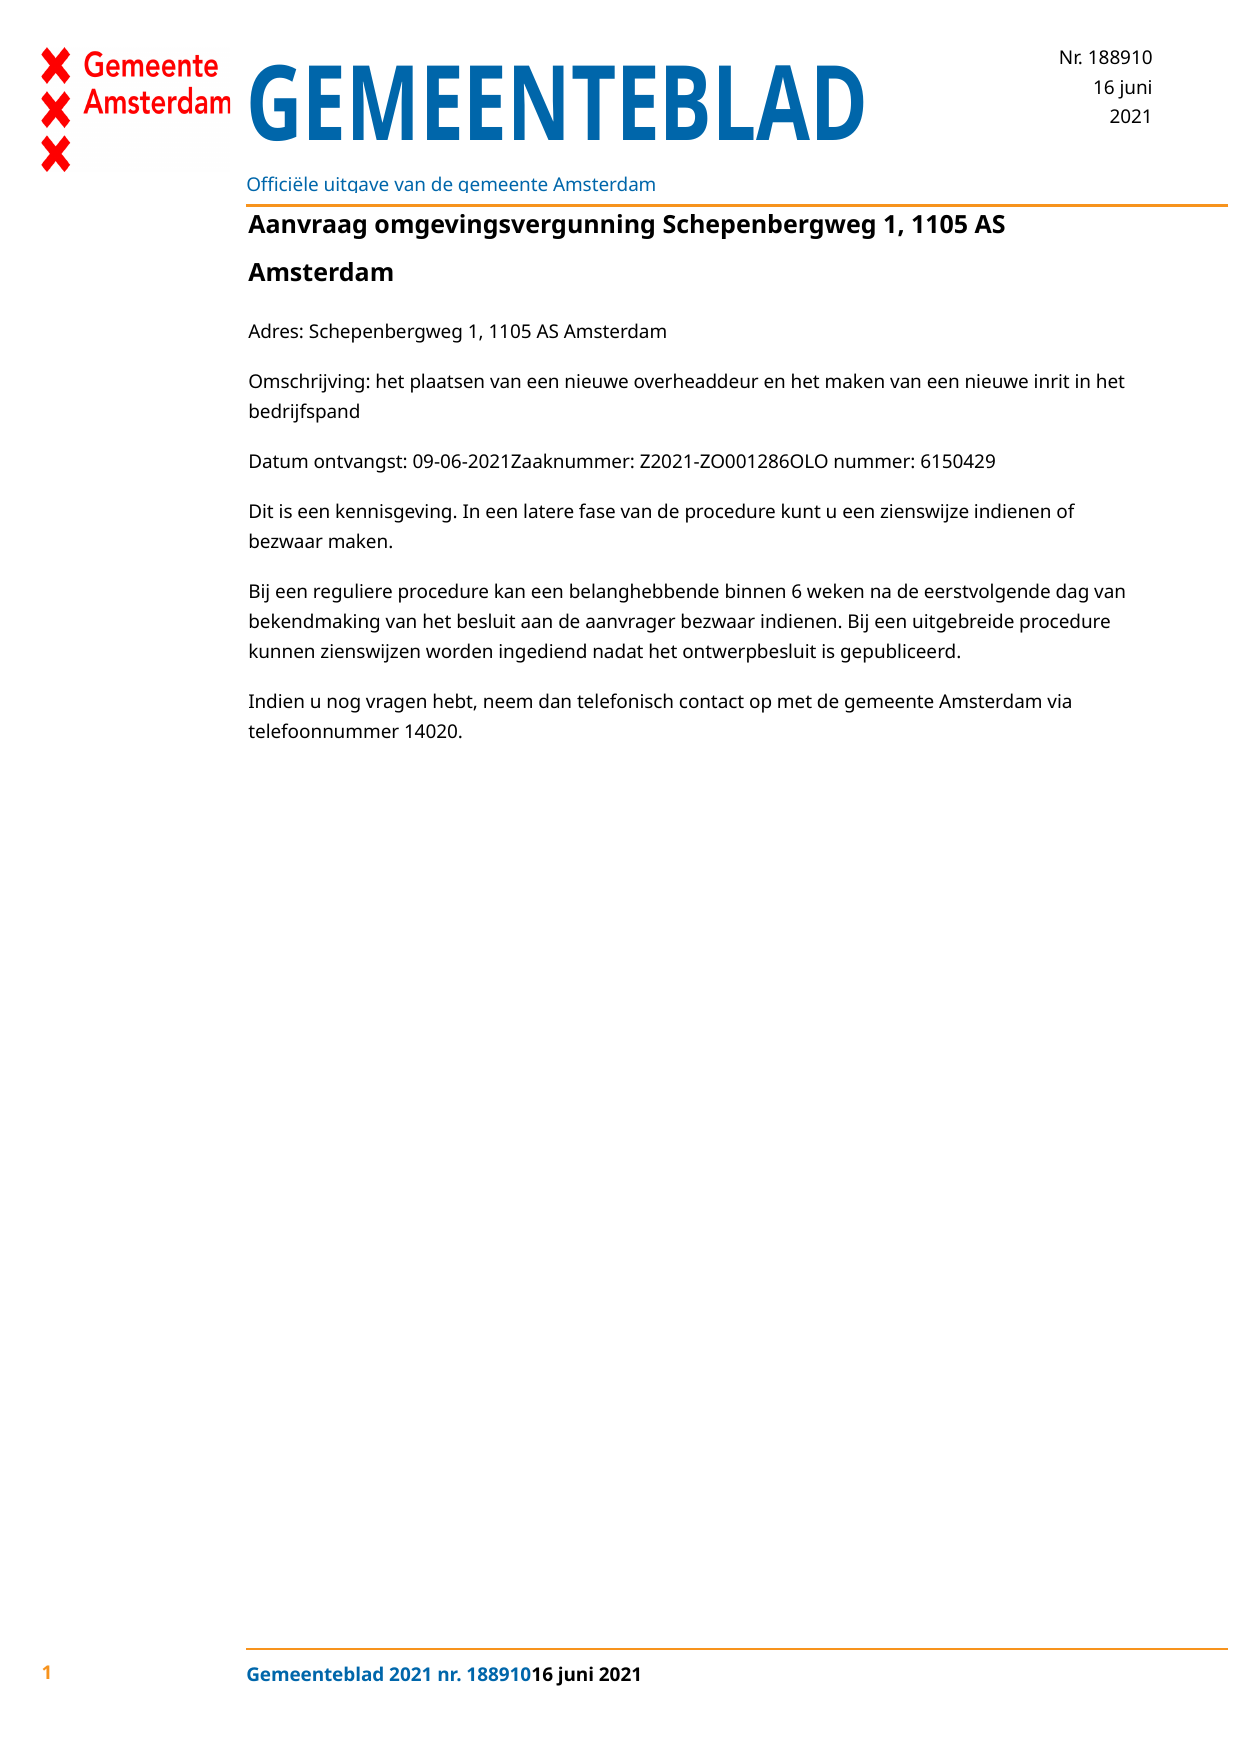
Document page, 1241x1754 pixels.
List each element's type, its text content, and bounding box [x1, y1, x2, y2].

text Aanvraag omgevingsvergunning Schepenbergweg 1, 1105 AS Amsterdam [248, 207, 1152, 288]
text Bij een reguliere procedure kan een belanghebbende binnen 6 weken na de eerstvolgende dag van bekendmaking van het besluit aan de aanvrager bezwaar indienen. Bij een uitgebreide procedure kunnen zienswijzen worden ingediend nadat het ontwerpbesluit is gepubliceerd. [248, 579, 1152, 664]
text Indien u nog vragen hebt, neem dan telefonisch contact op met de gemeente Amsterdam via telefoonnummer 14020. [248, 688, 1152, 744]
text Omschrijving: het plaatsen van een nieuwe overheaddeur en het maken van een nieuwe inrit in het bedrijfspand [248, 368, 1152, 424]
text Dit is een kennisgeving. In een latere fase van de procedure kunt u een zienswijze indienen of bezwaar maken. [248, 499, 1152, 554]
text Adres: Schepenbergweg 1, 1105 AS Amsterdam [248, 318, 1152, 344]
text Datum ontvangst: 09-06-2021Zaaknummer: Z2021-ZO001286OLO nummer: 6150429 [248, 448, 1152, 474]
picture [41, 47, 231, 172]
